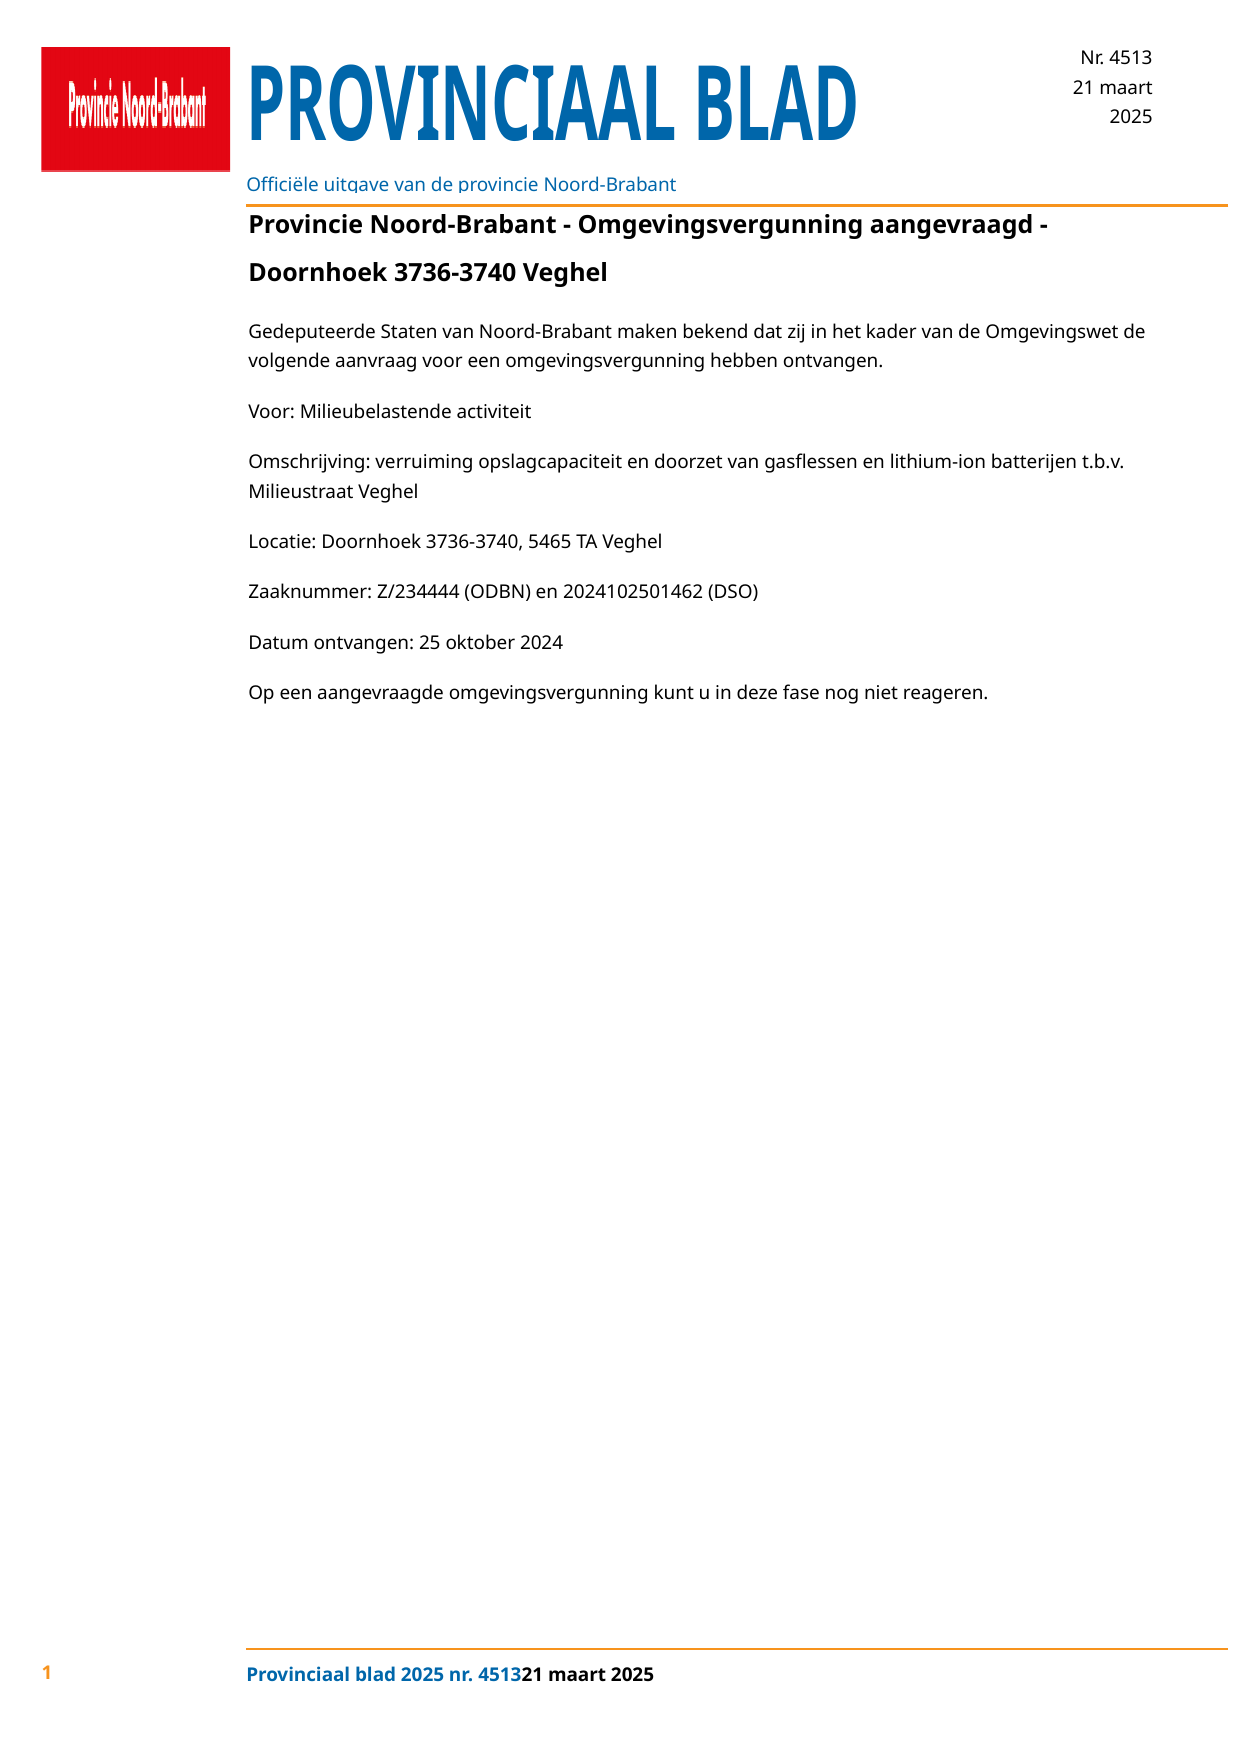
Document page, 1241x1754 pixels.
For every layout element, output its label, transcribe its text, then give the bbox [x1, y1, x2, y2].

text Zaaknummer: Z/234444 (ODBN) en 2024102501462 (DSO) [248, 579, 1152, 604]
text Locatie: Doornhoek 3736-3740, 5465 TA Veghel [248, 528, 1152, 554]
text Gedeputeerde Staten van Noord-Brabant maken bekend dat zij in het kader van de Omgevingswet de volgende aanvraag voor een omgevingsvergunning hebben ontvangen. [248, 318, 1152, 373]
picture [41, 47, 231, 172]
text Voor: Milieubelastende activiteit [248, 398, 1152, 424]
text Provincie Noord-Brabant - Omgevingsvergunning aangevraagd - Doornhoek 3736-3740 Veghel [248, 207, 1152, 288]
text Op een aangevraagde omgevingsvergunning kunt u in deze fase nog niet reageren. [248, 679, 1152, 705]
text Omschrijving: verruiming opslagcapaciteit en doorzet van gasflessen en lithium-ion batterijen t.b.v. Milieustraat Veghel [248, 448, 1152, 504]
text Datum ontvangen: 25 oktober 2024 [248, 629, 1152, 655]
